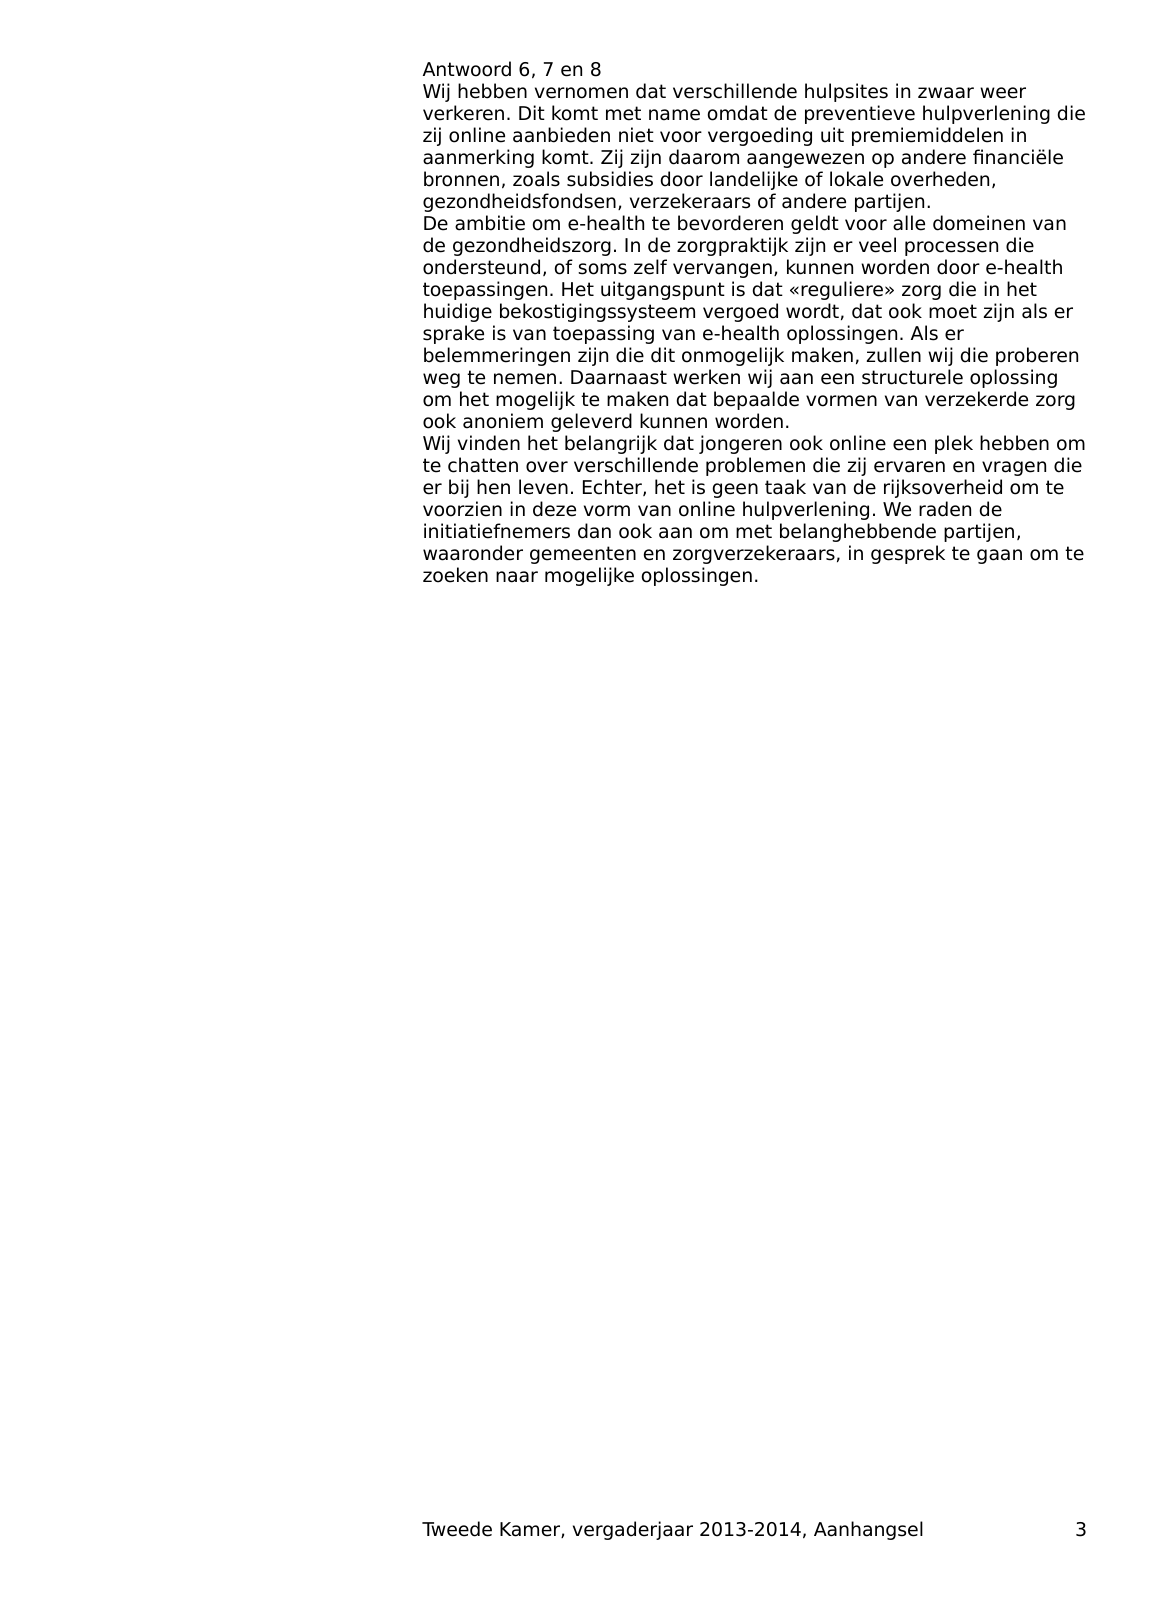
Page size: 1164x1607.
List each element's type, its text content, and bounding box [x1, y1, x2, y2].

text Wij vinden het belangrijk dat jongeren ook online een plek hebben om te chatten over verschillende problemen die zij ervaren en vragen die er bij hen leven. Echter, het is geen taak van de rijksoverheid om te voorzien in deze vorm van online hulpverlening. We raden de initiatiefnemers dan ook aan om met belanghebbende partijen, waaronder gemeenten en zorgverzekeraars, in gesprek te gaan om te zoeken naar mogelijke oplossingen. [422, 433, 1087, 587]
text Antwoord 6, 7 en 8 [422, 59, 1087, 81]
text Wij hebben vernomen dat verschillende hulpsites in zwaar weer verkeren. Dit komt met name omdat de preventieve hulpverlening die zij online aanbieden niet voor vergoeding uit premiemiddelen in aanmerking komt. Zij zijn daarom aangewezen op andere financiële bronnen, zoals subsidies door landelijke of lokale overheden, gezondheidsfondsen, verzekeraars of andere partijen. [422, 81, 1087, 213]
text De ambitie om e-health te bevorderen geldt voor alle domeinen van de gezondheidszorg. In de zorgpraktijk zijn er veel processen die ondersteund, of soms zelf vervangen, kunnen worden door e-health toepassingen. Het uitgangspunt is dat «reguliere» zorg die in het huidige bekostigingssysteem vergoed wordt, dat ook moet zijn als er sprake is van toepassing van e-health oplossingen. Als er belemmeringen zijn die dit onmogelijk maken, zullen wij die proberen weg te nemen. Daarnaast werken wij aan een structurele oplossing om het mogelijk te maken dat bepaalde vormen van verzekerde zorg ook anoniem geleverd kunnen worden. [422, 213, 1087, 433]
